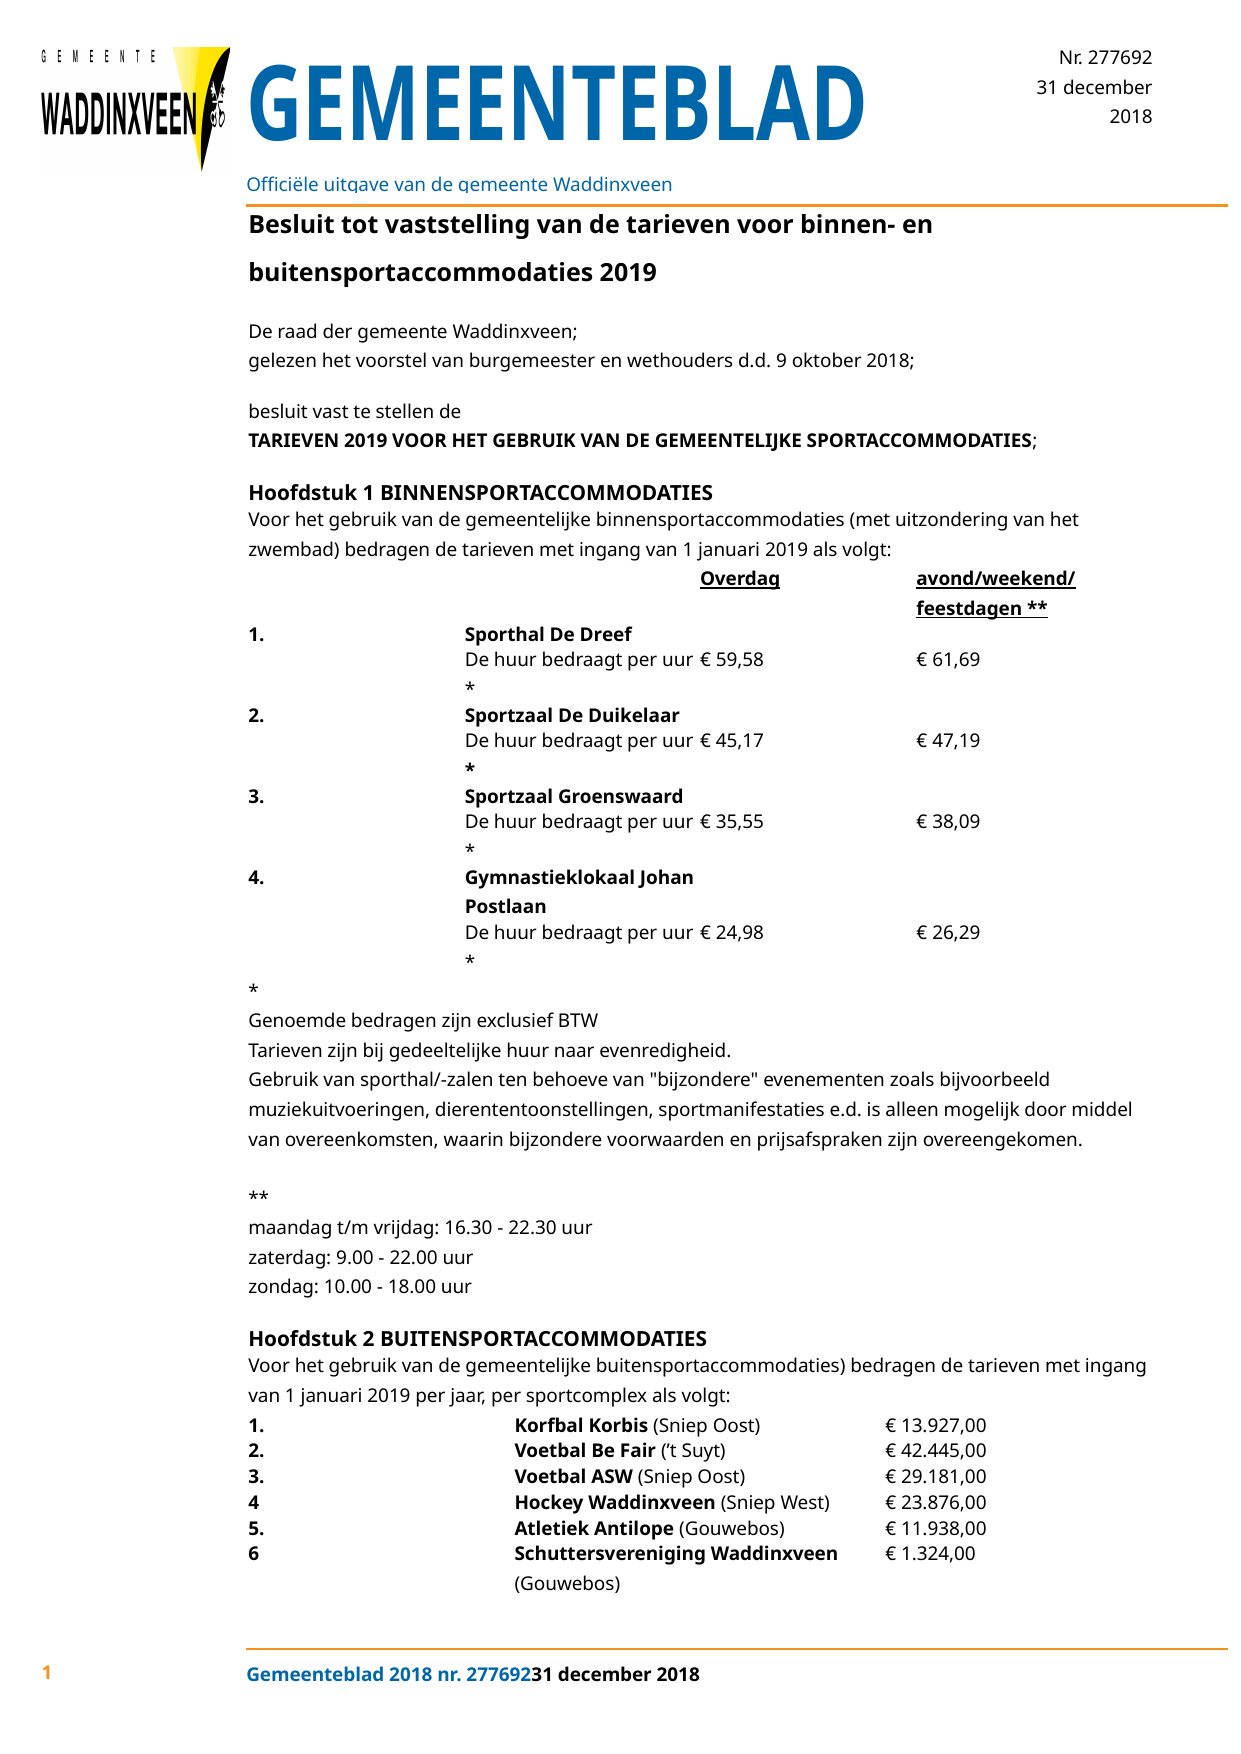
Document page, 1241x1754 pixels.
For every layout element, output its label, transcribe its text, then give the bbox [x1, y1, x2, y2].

table_cell [248, 647, 464, 702]
table_cell De huur bedraagt per uur * [465, 809, 700, 864]
text De raad der gemeente Waddinxveen; [248, 318, 1152, 344]
table_cell Atletiek Antilope (Gouwebos) [514, 1515, 885, 1540]
text ** [248, 1185, 1152, 1211]
table_cell [700, 621, 916, 647]
table_header [465, 566, 700, 621]
table_cell € 45,17 [700, 728, 916, 783]
table_cell 2. [248, 702, 464, 728]
table_cell € 42.445,00 [885, 1438, 1152, 1463]
table_cell € 23.876,00 [885, 1489, 1152, 1515]
table_cell 5. [248, 1515, 514, 1540]
table_cell 3. [248, 783, 464, 809]
table_cell [248, 919, 464, 974]
table_cell Voetbal Be Fair (’t Suyt) [514, 1438, 885, 1463]
text Voor het gebruik van de gemeentelijke buitensportaccommodaties) bedragen de tarieven met ingang van 1 januari 2019 per jaar, per sportcomplex als volgt: [248, 1352, 1152, 1408]
picture [41, 47, 231, 172]
text TARIEVEN 2019 VOOR HET GEBRUIK VAN DE GEMEENTELIJKE SPORTACCOMMODATIES; [248, 427, 1152, 453]
table_cell 4 [248, 1489, 514, 1515]
text zondag: 10.00 - 18.00 uur [248, 1274, 1152, 1299]
table_cell Sportzaal Groenswaard [465, 783, 700, 809]
text Hoofdstuk 2 BUITENSPORTACCOMMODATIES [248, 1324, 1152, 1352]
table_header € 13.927,00 [885, 1412, 1152, 1437]
text maandag t/m vrijdag: 16.30 - 22.30 uur [248, 1214, 1152, 1240]
text Tarieven zijn bij gedeeltelijke huur naar evenredigheid. [248, 1037, 1152, 1063]
table_cell De huur bedraagt per uur * [465, 919, 700, 974]
table_cell Hockey Waddinxveen (Sniep West) [514, 1489, 885, 1515]
text Genoemde bedragen zijn exclusief BTW [248, 1007, 1152, 1033]
table_cell [700, 864, 916, 919]
text Voor het gebruik van de gemeentelijke binnensportaccommodaties (met uitzondering van het zwembad) bedragen de tarieven met ingang van 1 januari 2019 als volgt: [248, 506, 1152, 562]
table_header [248, 566, 464, 621]
text besluit vast te stellen de [248, 398, 1152, 423]
table_cell € 38,09 [916, 809, 1152, 864]
table_header Overdag [700, 566, 916, 621]
table_cell [916, 783, 1152, 809]
table_cell De huur bedraagt per uur * [465, 728, 700, 783]
table_cell € 1.324,00 [885, 1540, 1152, 1596]
table_cell € 35,55 [700, 809, 916, 864]
table_header Korfbal Korbis (Sniep Oost) [514, 1412, 885, 1437]
table_cell 2. [248, 1438, 514, 1463]
text Besluit tot vaststelling van de tarieven voor binnen- en buitensportaccommodaties 2019 [248, 207, 1152, 288]
text * [248, 978, 1152, 1003]
text Gebruik van sporthal/-zalen ten behoeve van "bijzondere" evenementen zoals bijvoorbeeld muziekuitvoeringen, dierententoonstellingen, sportmanifestaties e.d. is alleen mogelijk door middel van overeenkomsten, waarin bijzondere voorwaarden en prijsafspraken zijn overeengekomen. [248, 1067, 1152, 1151]
table_cell [916, 702, 1152, 728]
table_cell € 47,19 [916, 728, 1152, 783]
table_header avond/weekend/feestdagen ** [916, 566, 1152, 621]
text gelezen het voorstel van burgemeester en wethouders d.d. 9 oktober 2018; [248, 347, 1152, 373]
table_cell [700, 783, 916, 809]
table_cell Sportzaal De Duikelaar [465, 702, 700, 728]
table_cell Sporthal De Dreef [465, 621, 700, 647]
table_cell 1. [248, 621, 464, 647]
table_cell De huur bedraagt per uur * [465, 647, 700, 702]
table_cell € 24,98 [700, 919, 916, 974]
table_cell [248, 728, 464, 783]
table_cell € 29.181,00 [885, 1463, 1152, 1489]
table_header 1. [248, 1412, 514, 1437]
text zaterdag: 9.00 - 22.00 uur [248, 1244, 1152, 1270]
table_cell 4. [248, 864, 464, 919]
table_cell 3. [248, 1463, 514, 1489]
table_cell [248, 809, 464, 864]
table_cell € 61,69 [916, 647, 1152, 702]
table_cell Schuttersvereniging Waddinxveen (Gouwebos) [514, 1540, 885, 1596]
text Hoofdstuk 1 BINNENSPORTACCOMMODATIES [248, 478, 1152, 506]
table_cell € 59,58 [700, 647, 916, 702]
table_cell Voetbal ASW (Sniep Oost) [514, 1463, 885, 1489]
table_cell 6 [248, 1540, 514, 1596]
table_cell € 11.938,00 [885, 1515, 1152, 1540]
table_cell Gymnastieklokaal Johan Postlaan [465, 864, 700, 919]
table_cell [700, 702, 916, 728]
table_cell [916, 864, 1152, 919]
table_cell [916, 621, 1152, 647]
table_cell € 26,29 [916, 919, 1152, 974]
